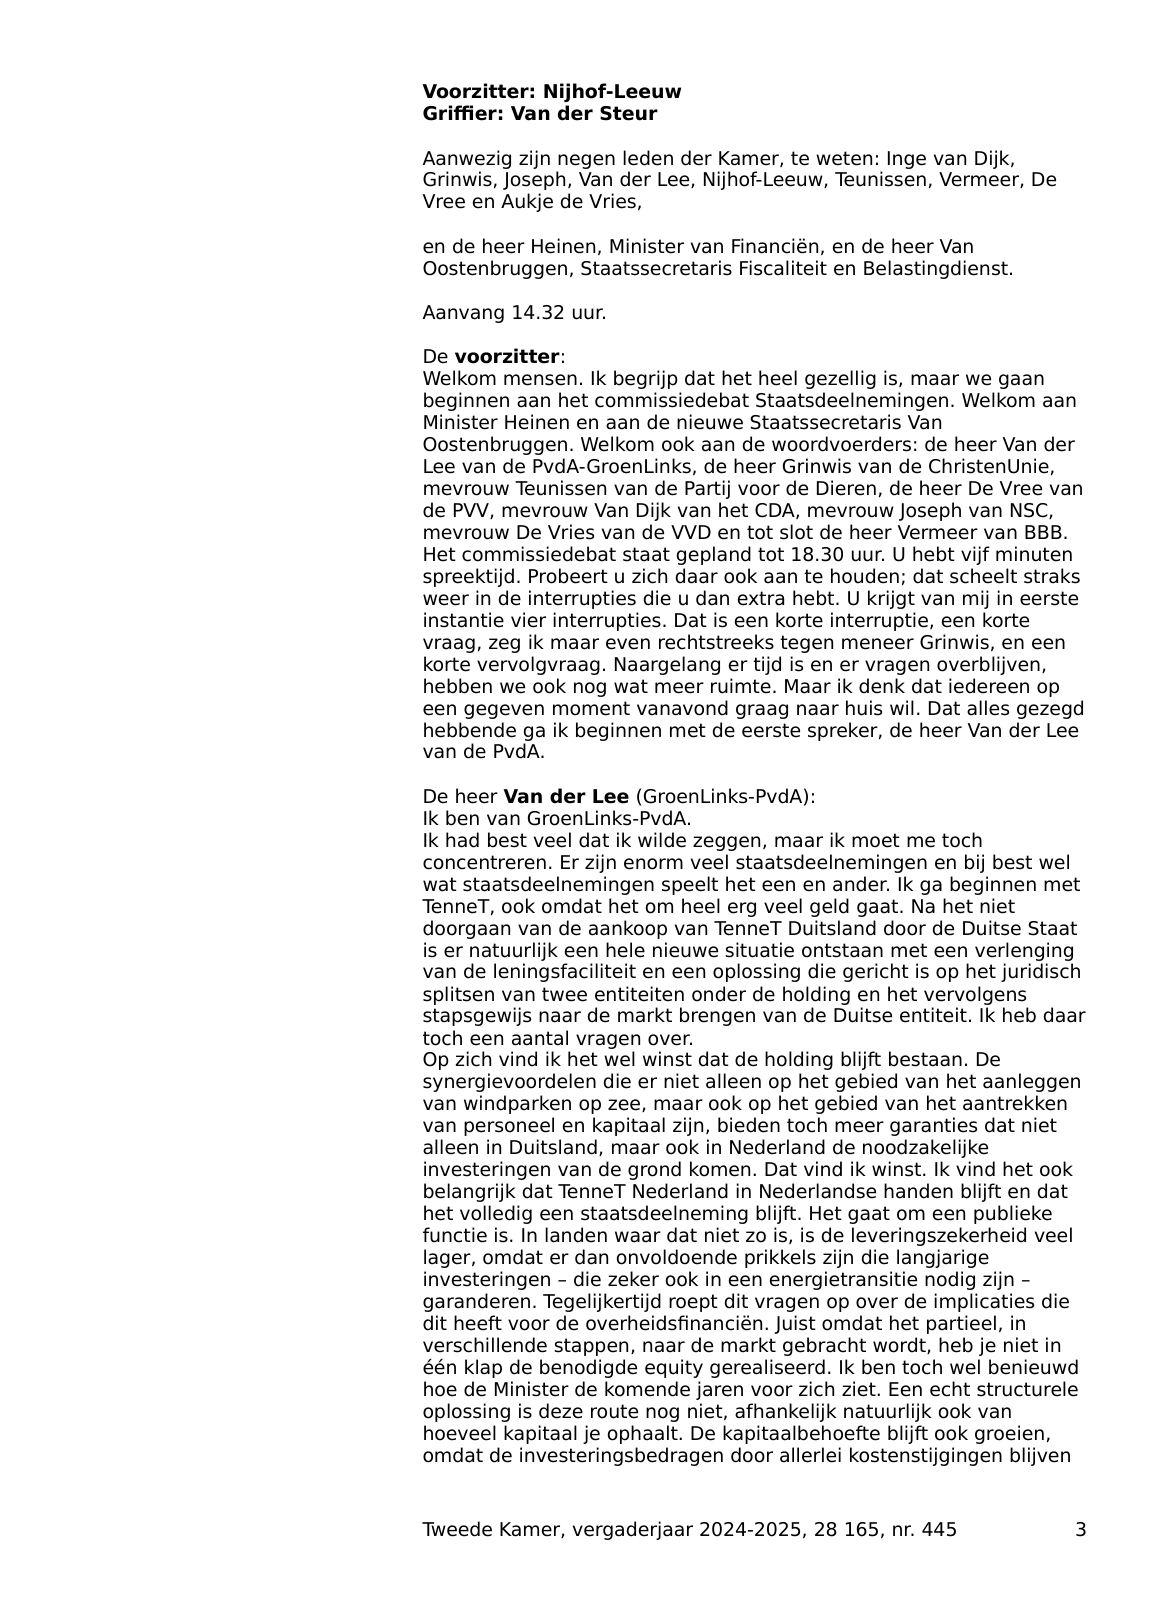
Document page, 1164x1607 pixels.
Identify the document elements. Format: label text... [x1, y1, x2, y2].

text Op zich vind ik het wel winst dat de holding blijft bestaan. De synergievoordelen die er niet alleen op het gebied van het aanleggen van windparken op zee, maar ook op het gebied van het aantrekken van personeel en kapitaal zijn, bieden toch meer garanties dat niet alleen in Duitsland, maar ook in Nederland de noodzakelijke investeringen van de grond komen. Dat vind ik winst. Ik vind het ook belangrijk dat TenneT Nederland in Nederlandse handen blijft en dat het volledig een staatsdeelneming blijft. Het gaat om een publieke functie is. In landen waar dat niet zo is, is de leveringszekerheid veel lager, omdat er dan onvoldoende prikkels zijn die langjarige investeringen – die zeker ook in een energietransitie nodig zijn – garanderen. Tegelijkertijd roept dit vragen op over de implicaties die dit heeft voor de overheidsfinanciën. Juist omdat het partieel, in verschillende stappen, naar de markt gebracht wordt, heb je niet in één klap de benodigde equity gerealiseerd. Ik ben toch wel benieuwd hoe de Minister de komende jaren voor zich ziet. Een echt structurele oplossing is deze route nog niet, afhankelijk natuurlijk ook van hoeveel kapitaal je ophaalt. De kapitaalbehoefte blijft ook groeien, omdat de investeringsbedragen door allerlei kostenstijgingen blijven [422, 1049, 1087, 1467]
text Voorzitter: Nijhof-Leeuw [422, 81, 1087, 103]
text Griffier: Van der Steur [422, 103, 1087, 125]
text Aanvang 14.32 uur. [422, 302, 1087, 324]
text Welkom mensen. Ik begrijp dat het heel gezellig is, maar we gaan beginnen aan het commissiedebat Staatsdeelnemingen. Welkom aan Minister Heinen en aan de nieuwe Staatssecretaris Van Oostenbruggen. Welkom ook aan de woordvoerders: de heer Van der Lee van de PvdA-GroenLinks, de heer Grinwis van de ChristenUnie, mevrouw Teunissen van de Partij voor de Dieren, de heer De Vree van de PVV, mevrouw Van Dijk van het CDA, mevrouw Joseph van NSC, mevrouw De Vries van de VVD en tot slot de heer Vermeer van BBB. Het commissiedebat staat gepland tot 18.30 uur. U hebt vijf minuten spreektijd. Probeert u zich daar ook aan te houden; dat scheelt straks weer in de interrupties die u dan extra hebt. U krijgt van mij in eerste instantie vier interrupties. Dat is een korte interruptie, een korte vraag, zeg ik maar even rechtstreeks tegen meneer Grinwis, en een korte vervolgvraag. Naargelang er tijd is en er vragen overblijven, hebben we ook nog wat meer ruimte. Maar ik denk dat iedereen op een gegeven moment vanavond graag naar huis wil. Dat alles gezegd hebbende ga ik beginnen met de eerste spreker, de heer Van der Lee van de PvdA. [422, 368, 1087, 763]
text De voorzitter: [422, 346, 1087, 368]
text De heer Van der Lee (GroenLinks-PvdA): [422, 786, 1087, 808]
text Aanwezig zijn negen leden der Kamer, te weten: Inge van Dijk, Grinwis, Joseph, Van der Lee, Nijhof-Leeuw, Teunissen, Vermeer, De Vree en Aukje de Vries, [422, 147, 1087, 213]
text en de heer Heinen, Minister van Financiën, en de heer Van Oostenbruggen, Staatssecretaris Fiscaliteit en Belastingdienst. [422, 236, 1087, 279]
text Ik had best veel dat ik wilde zeggen, maar ik moet me toch concentreren. Er zijn enorm veel staatsdeelnemingen en bij best wel wat staatsdeelnemingen speelt het een en ander. Ik ga beginnen met TenneT, ook omdat het om heel erg veel geld gaat. Na het niet doorgaan van de aankoop van TenneT Duitsland door de Duitse Staat is er natuurlijk een hele nieuwe situatie ontstaan met een verlenging van de leningsfaciliteit en een oplossing die gericht is op het juridisch splitsen van twee entiteiten onder de holding en het vervolgens stapsgewijs naar de markt brengen van de Duitse entiteit. Ik heb daar toch een aantal vragen over. [422, 829, 1087, 1049]
text Ik ben van GroenLinks-PvdA. [422, 808, 1087, 829]
